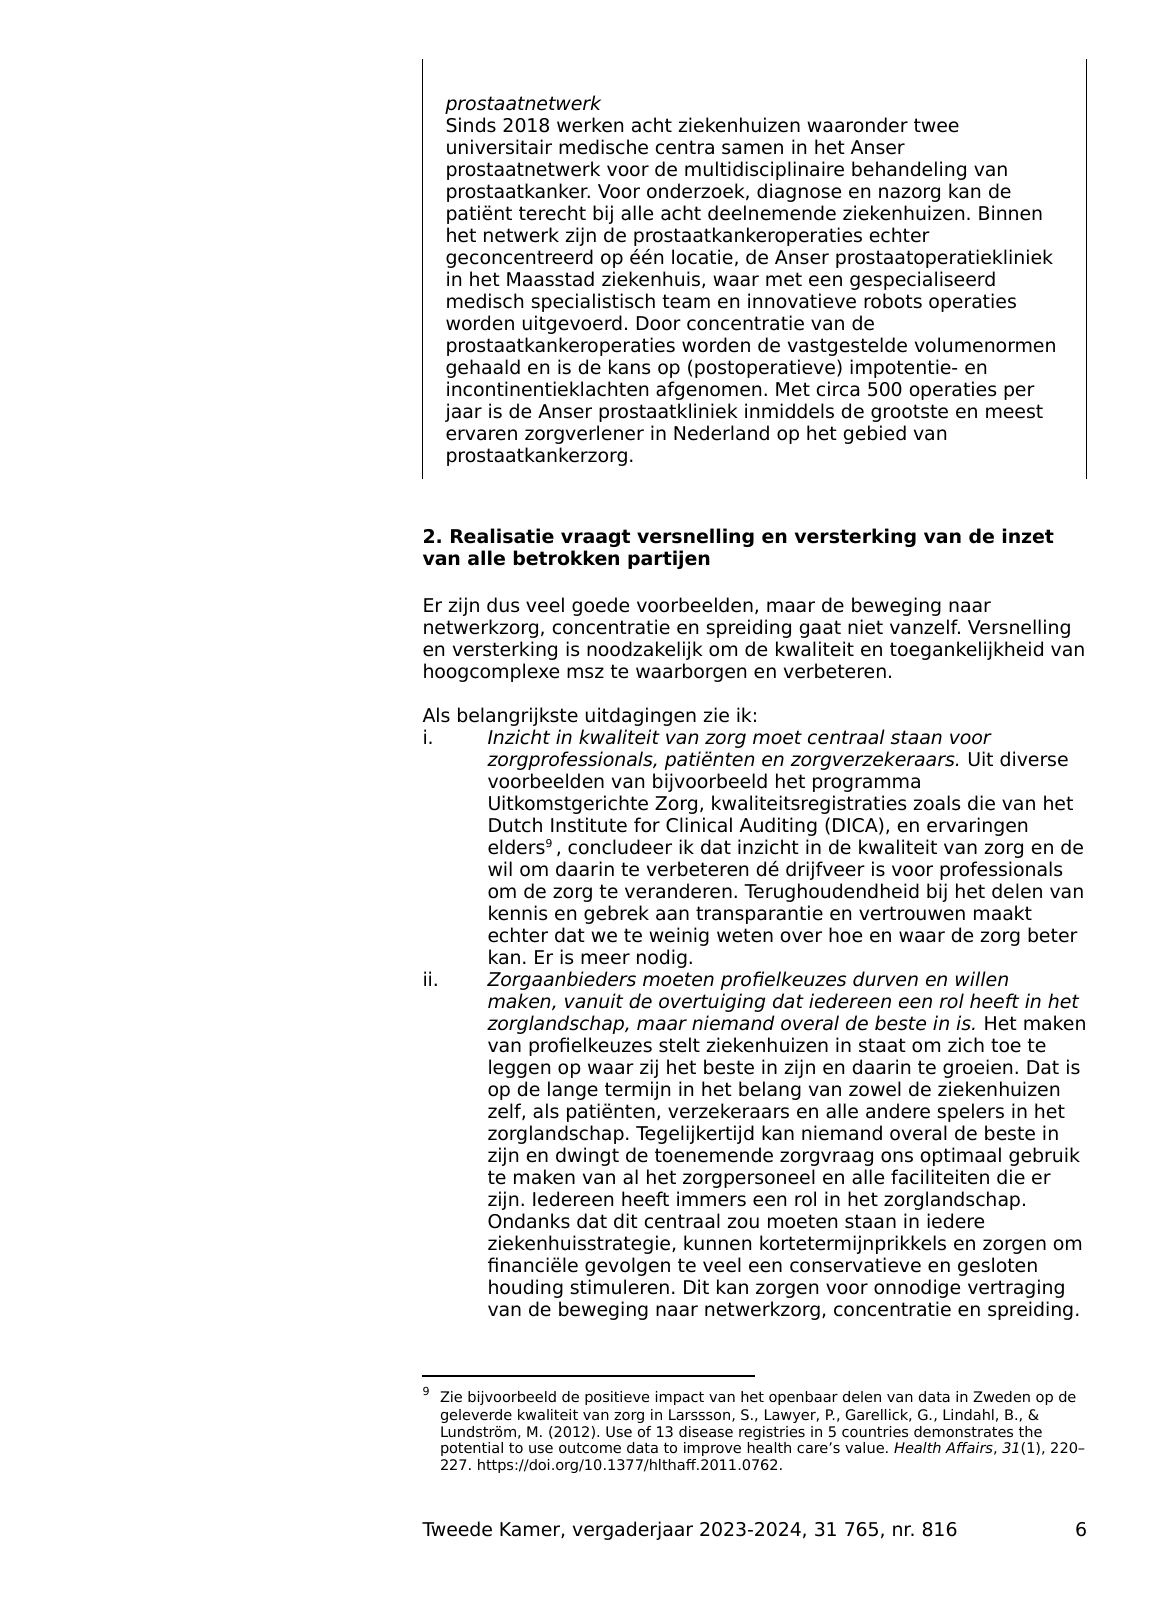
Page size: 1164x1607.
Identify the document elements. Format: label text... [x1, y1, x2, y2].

table_header prostaatnetwerk Sinds 2018 werken acht ziekenhuizen waaronder twee universitair medische centra samen in het Anser prostaatnetwerk voor de multidisciplinaire behandeling van prostaatkanker. Voor onderzoek, diagnose en nazorg kan de patiënt terecht bij alle acht deelnemende ziekenhuizen. Binnen het netwerk zijn de prostaatkankeroperaties echter geconcentreerd op één locatie, de Anser prostaatoperatiekliniek in het Maasstad ziekenhuis, waar met een gespecialiseerd medisch specialistisch team en innovatieve robots operaties worden uitgevoerd. Door concentratie van de prostaatkankeroperaties worden de vastgestelde volumenormen gehaald en is de kans op (postoperatieve) impotentie- en incontinentieklachten afgenomen. Met circa 500 operaties per jaar is de Anser prostaatkliniek inmiddels de grootste en meest ervaren zorgverlener in Nederland op het gebied van prostaatkankerzorg. [423, 59, 1086, 478]
text i. Inzicht in kwaliteit van zorg moet centraal staan voor zorgprofessionals, patiënten en zorgverzekeraars. Uit diverse voorbeelden van bijvoorbeeld het programma Uitkomstgerichte Zorg, kwaliteitsregistraties zoals die van het Dutch Institute for Clinical Auditing (DICA), en ervaringen elders, concludeer ik dat inzicht in de kwaliteit van zorg en de wil om daarin te verbeteren dé drijfveer is voor professionals om de zorg te veranderen. Terughoudendheid bij het delen van kennis en gebrek aan transparantie en vertrouwen maakt echter dat we te weinig weten over hoe en waar de zorg beter kan. Er is meer nodig. [422, 727, 1087, 969]
subtitle 2. Realisatie vraagt versnelling en versterking van de inzet van alle betrokken partijen [422, 526, 1087, 570]
text Als belangrijkste uitdagingen zie ik: [422, 705, 1087, 727]
text ii. Zorgaanbieders moeten profielkeuzes durven en willen maken, vanuit de overtuiging dat iedereen een rol heeft in het zorglandschap, maar niemand overal de beste in is. Het maken van profielkeuzes stelt ziekenhuizen in staat om zich toe te leggen op waar zij het beste in zijn en daarin te groeien. Dat is op de lange termijn in het belang van zowel de ziekenhuizen zelf, als patiënten, verzekeraars en alle andere spelers in het zorglandschap. Tegelijkertijd kan niemand overal de beste in zijn en dwingt de toenemende zorgvraag ons optimaal gebruik te maken van al het zorgpersoneel en alle faciliteiten die er zijn. Iedereen heeft immers een rol in het zorglandschap. Ondanks dat dit centraal zou moeten staan in iedere ziekenhuisstrategie, kunnen kortetermijnprikkels en zorgen om financiële gevolgen te veel een conservatieve en gesloten houding stimuleren. Dit kan zorgen voor onnodige vertraging van de beweging naar netwerkzorg, concentratie en spreiding. [422, 969, 1087, 1321]
text Er zijn dus veel goede voorbeelden, maar de beweging naar netwerkzorg, concentratie en spreiding gaat niet vanzelf. Versnelling en versterking is noodzakelijk om de kwaliteit en toegankelijkheid van hoogcomplexe msz te waarborgen en verbeteren. [422, 595, 1087, 683]
text Zie bijvoorbeeld de positieve impact van het openbaar delen van data in Zweden op de geleverde kwaliteit van zorg in Larssson, S., Lawyer, P., Garellick, G., Lindahl, B., & Lundström, M. (2012). Use of 13 disease registries in 5 countries demonstrates the potential to use outcome data to improve health care’s value. Health Affairs, 31(1), 220–227. https://doi.org/10.1377/hlthaff.2011.0762. [422, 1385, 1087, 1474]
